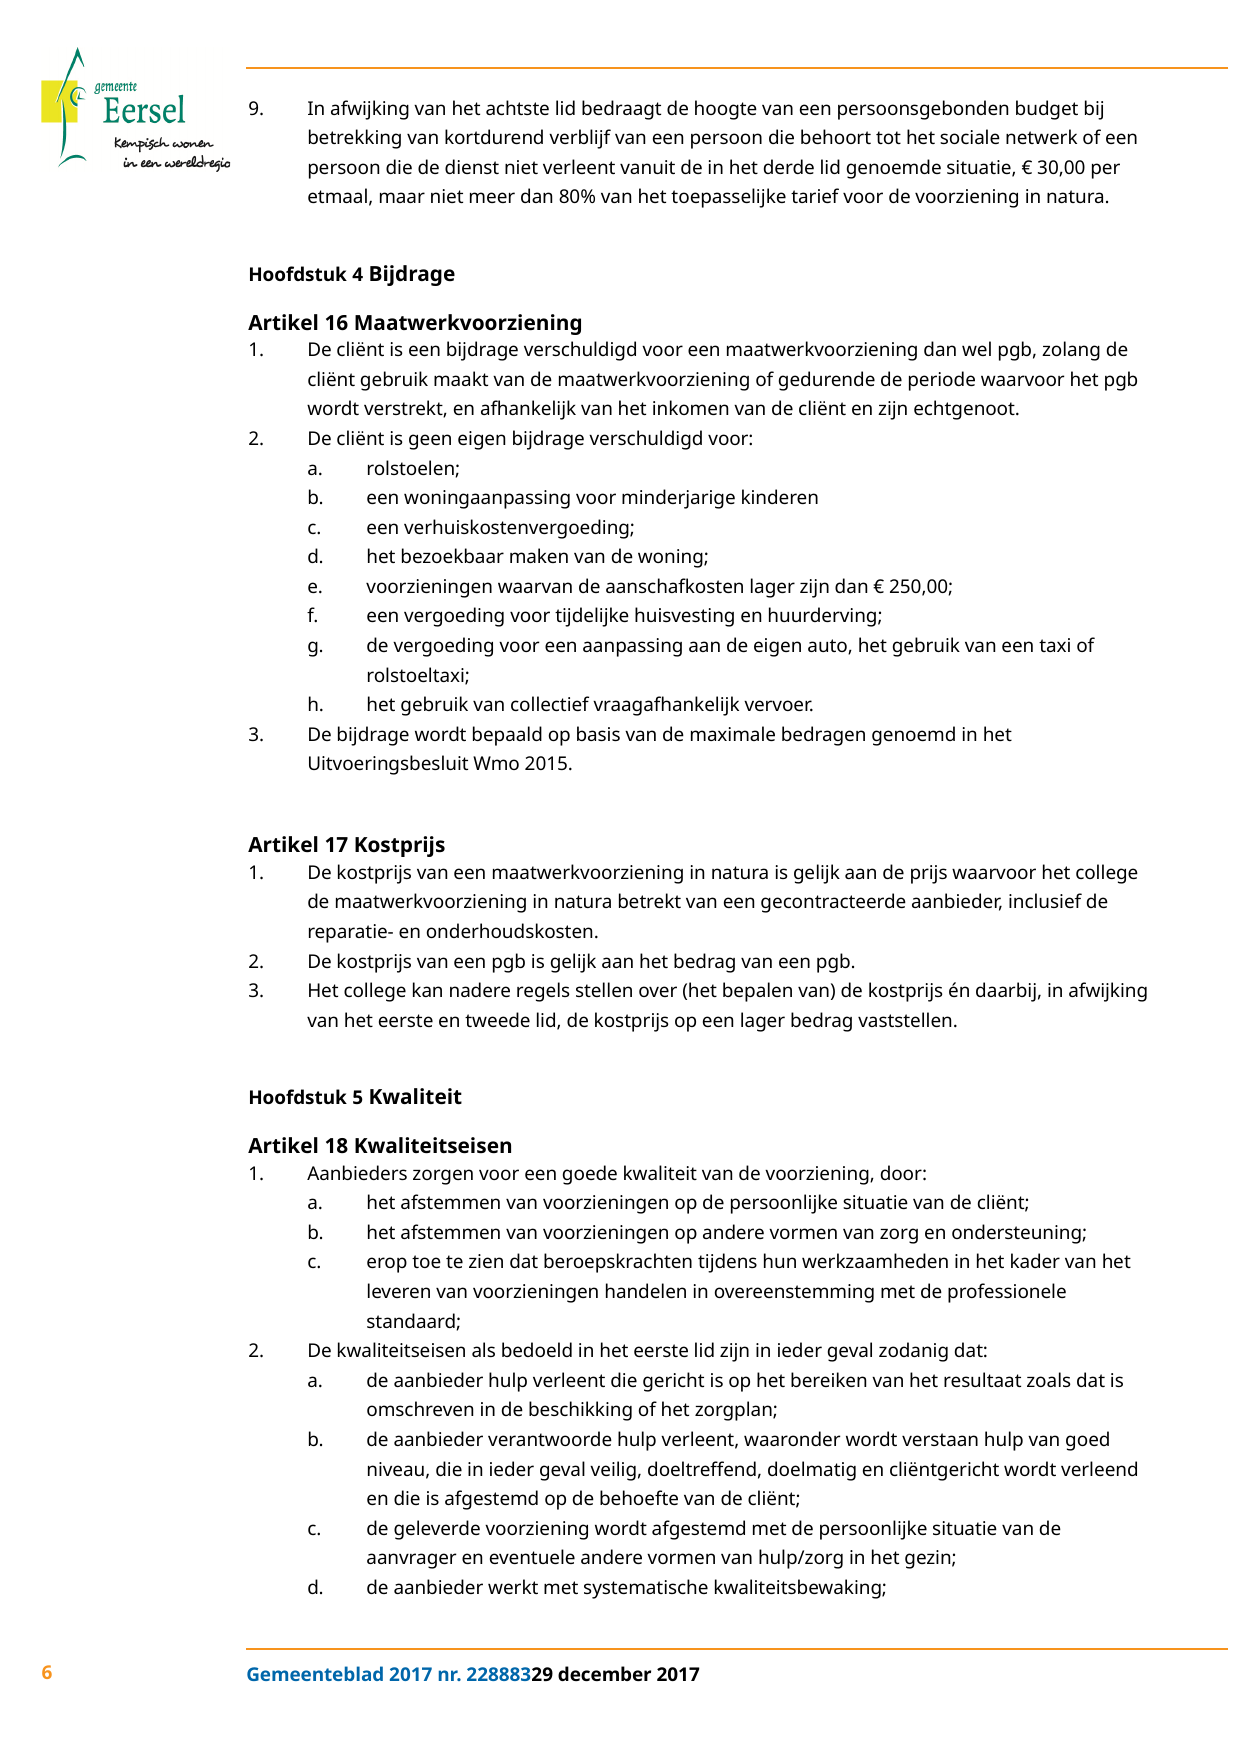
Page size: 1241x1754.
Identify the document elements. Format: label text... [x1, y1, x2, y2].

list het afstemmen van voorzieningen op andere vormen van zorg en ondersteuning; [307, 1219, 1152, 1245]
list De kwaliteitseisen als bedoeld in het eerste lid zijn in ieder geval zodanig dat: [248, 1337, 1152, 1363]
list De cliënt is geen eigen bijdrage verschuldigd voor: [248, 425, 1152, 451]
list de aanbieder hulp verleent die gericht is op het bereiken van het resultaat zoals dat is omschreven in de beschikking of het zorgplan; [307, 1367, 1152, 1422]
list het afstemmen van voorzieningen op de persoonlijke situatie van de cliënt; [307, 1189, 1152, 1215]
list de vergoeding voor een aanpassing aan de eigen auto, het gebruik van een taxi of rolstoeltaxi; [307, 632, 1152, 688]
picture [41, 47, 231, 172]
list rolstoelen; [307, 455, 1152, 481]
list het bezoekbaar maken van de woning; [307, 543, 1152, 569]
list de geleverde voorziening wordt afgestemd met de persoonlijke situatie van de aanvrager en eventuele andere vormen van hulp/zorg in het gezin; [307, 1515, 1152, 1570]
list De kostprijs van een pgb is gelijk aan het bedrag van een pgb. [248, 948, 1152, 973]
text Hoofdstuk 5 Kwaliteit [248, 1082, 1152, 1111]
list De cliënt is een bijdrage verschuldigd voor een maatwerkvoorziening dan wel pgb, zolang de cliënt gebruik maakt van de maatwerkvoorziening of gedurende de periode waarvoor het pgb wordt verstrekt, en afhankelijk van het inkomen van de cliënt en zijn echtgenoot. [248, 336, 1152, 421]
list Aanbieders zorgen voor een goede kwaliteit van de voorziening, door: [248, 1160, 1152, 1186]
list een verhuiskostenvergoeding; [307, 514, 1152, 540]
list erop toe te zien dat beroepskrachten tijdens hun werkzaamheden in het kader van het leveren van voorzieningen handelen in overeenstemming met de professionele standaard; [307, 1249, 1152, 1333]
list de aanbieder verantwoorde hulp verleent, waaronder wordt verstaan hulp van goed niveau, die in ieder geval veilig, doeltreffend, doelmatig en cliëntgericht wordt verleend en die is afgestemd op de behoefte van de cliënt; [307, 1426, 1152, 1511]
list een woningaanpassing voor minderjarige kinderen [307, 484, 1152, 510]
text Artikel 18 Kwaliteitseisen [248, 1131, 1152, 1160]
list De kostprijs van een maatwerkvoorziening in natura is gelijk aan de prijs waarvoor het college de maatwerkvoorziening in natura betrekt van een gecontracteerde aanbieder, inclusief de reparatie- en onderhoudskosten. [248, 859, 1152, 944]
list een vergoeding voor tijdelijke huisvesting en huurderving; [307, 603, 1152, 628]
list de aanbieder werkt met systematische kwaliteitsbewaking; [307, 1574, 1152, 1600]
list voorzieningen waarvan de aanschafkosten lager zijn dan € 250,00; [307, 573, 1152, 599]
text Artikel 17 Kostprijs [248, 831, 1152, 859]
text Artikel 16 Maatwerkvoorziening [248, 308, 1152, 336]
text Hoofdstuk 4 Bijdrage [248, 259, 1152, 287]
list Het college kan nadere regels stellen over (het bepalen van) de kostprijs én daarbij, in afwijking van het eerste en tweede lid, de kostprijs op een lager bedrag vaststellen. [248, 977, 1152, 1033]
list het gebruik van collectief vraagafhankelijk vervoer. [307, 691, 1152, 717]
list De bijdrage wordt bepaald op basis van de maximale bedragen genoemd in het Uitvoeringsbesluit Wmo 2015. [248, 721, 1152, 776]
list In afwijking van het achtste lid bedraagt de hoogte van een persoonsgebonden budget bij betrekking van kortdurend verblijf van een persoon die behoort tot het sociale netwerk of een persoon die de dienst niet verleent vanuit de in het derde lid genoemde situatie, € 30,00 per etmaal, maar niet meer dan 80% van het toepasselijke tarief voor de voorziening in natura. [248, 95, 1152, 209]
